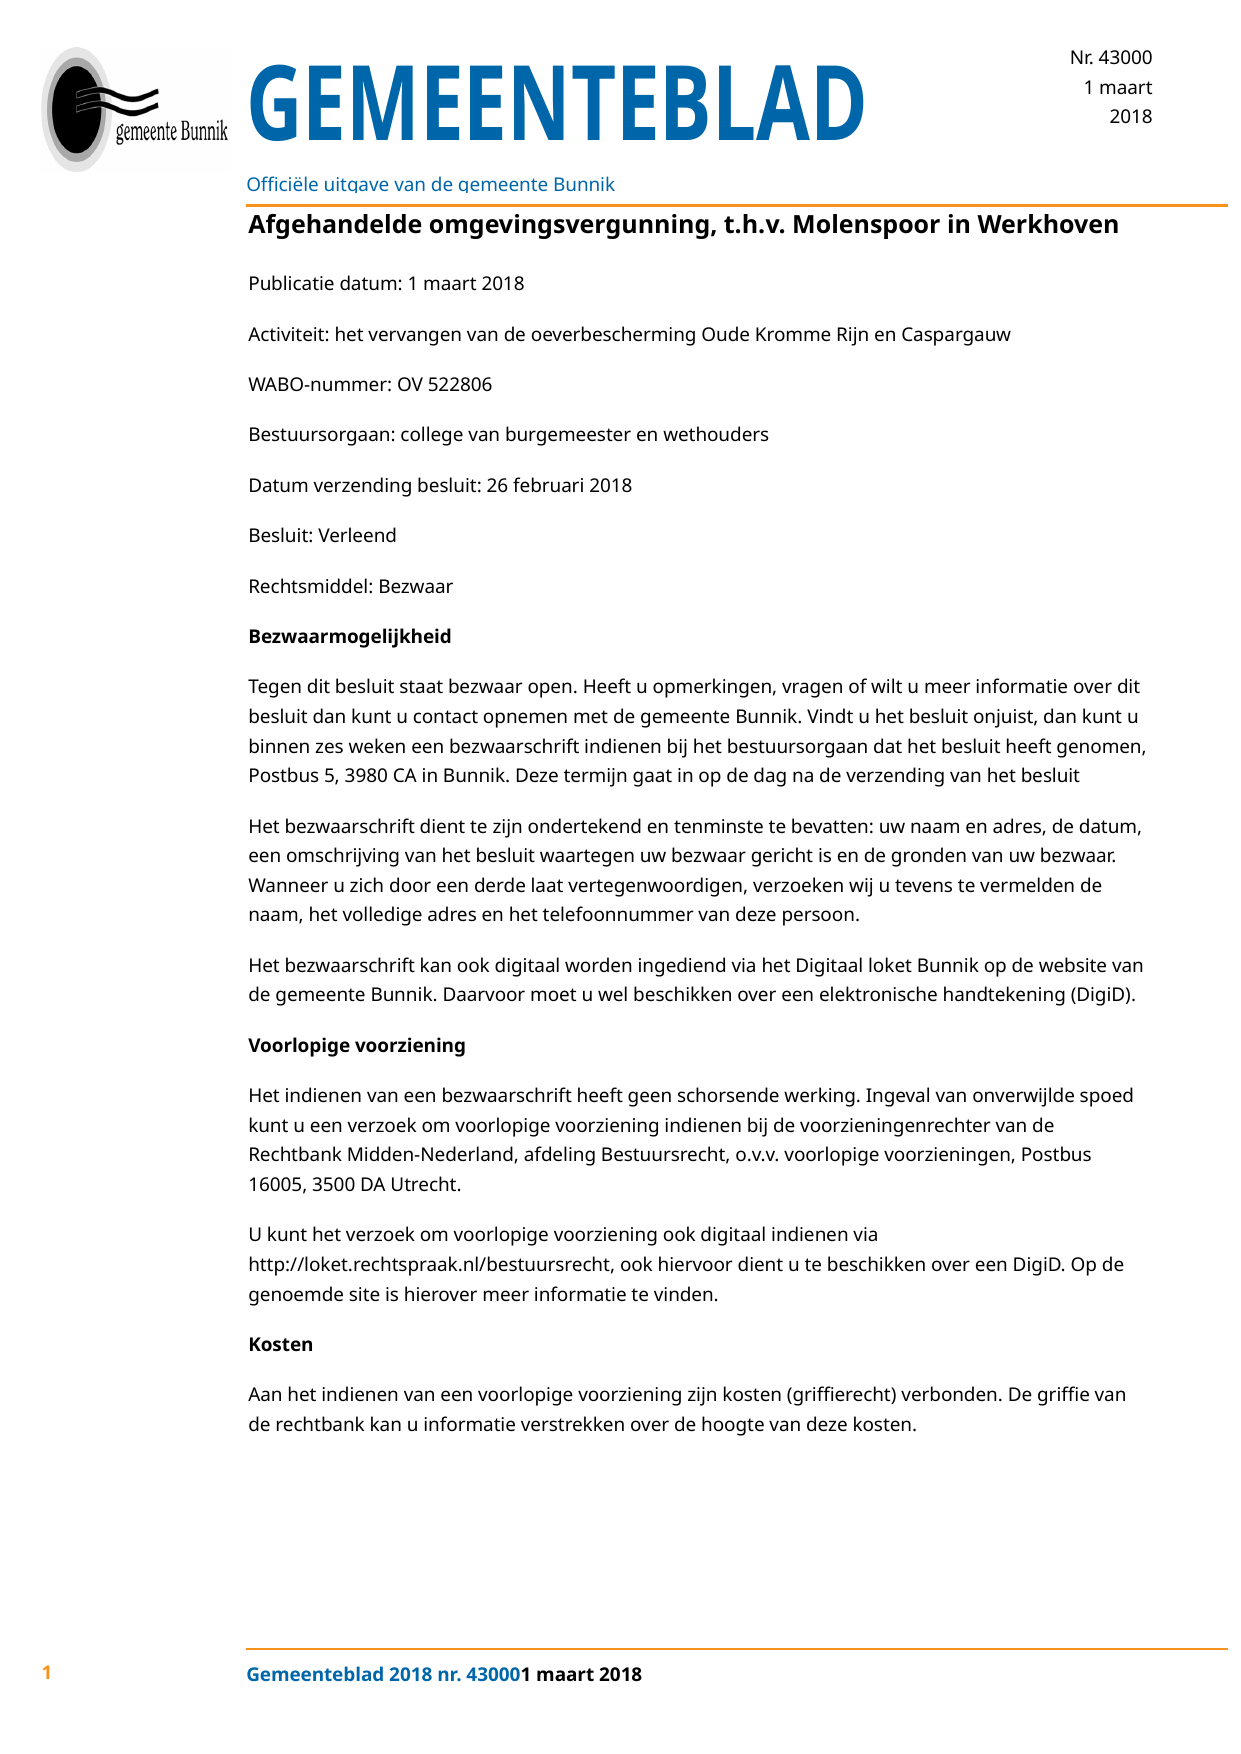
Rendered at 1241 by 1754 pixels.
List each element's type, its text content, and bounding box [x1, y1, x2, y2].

text Afgehandelde omgevingsvergunning, t.h.v. Molenspoor in Werkhoven [248, 207, 1152, 241]
text Besluit: Verleend [248, 522, 1152, 548]
text Bestuursorgaan: college van burgemeester en wethouders [248, 422, 1152, 447]
text Het indienen van een bezwaarschrift heeft geen schorsende werking. Ingeval van onverwijlde spoed kunt u een verzoek om voorlopige voorziening indienen bij de voorzieningenrechter van de Rechtbank Midden-Nederland, afdeling Bestuursrecht, o.v.v. voorlopige voorzieningen, Postbus 16005, 3500 DA Utrecht. [248, 1082, 1152, 1197]
text Rechtsmiddel: Bezwaar [248, 573, 1152, 598]
text Activiteit: het vervangen van de oeverbescherming Oude Kromme Rijn en Caspargauw [248, 321, 1152, 346]
text WABO-nummer: OV 522806 [248, 371, 1152, 397]
text Het bezwaarschrift dient te zijn ondertekend en tenminste te bevatten: uw naam en adres, de datum, een omschrijving van het besluit waartegen uw bezwaar gericht is en de gronden van uw bezwaar. Wanneer u zich door een derde laat vertegenwoordigen, verzoeken wij u tevens te vermelden de naam, het volledige adres en het telefoonnummer van deze persoon. [248, 813, 1152, 927]
text Kosten [248, 1331, 1152, 1357]
text Aan het indienen van een voorlopige voorziening zijn kosten (griffierecht) verbonden. De griffie van de rechtbank kan u informatie verstrekken over de hoogte van deze kosten. [248, 1382, 1152, 1437]
text Publicatie datum: 1 maart 2018 [248, 270, 1152, 296]
text Tegen dit besluit staat bezwaar open. Heeft u opmerkingen, vragen of wilt u meer informatie over dit besluit dan kunt u contact opnemen met de gemeente Bunnik. Vindt u het besluit onjuist, dan kunt u binnen zes weken een bezwaarschrift indienen bij het bestuursorgaan dat het besluit heeft genomen, Postbus 5, 3980 CA in Bunnik. Deze termijn gaat in op de dag na de verzending van het besluit [248, 674, 1152, 788]
text Datum verzending besluit: 26 februari 2018 [248, 472, 1152, 498]
text Het bezwaarschrift kan ook digitaal worden ingediend via het Digitaal loket Bunnik op de website van de gemeente Bunnik. Daarvoor moet u wel beschikken over een elektronische handtekening (DigiD). [248, 952, 1152, 1007]
text U kunt het verzoek om voorlopige voorziening ook digitaal indienen via http://loket.rechtspraak.nl/bestuursrecht, ook hiervoor dient u te beschikken over een DigiD. Op de genoemde site is hierover meer informatie te vinden. [248, 1222, 1152, 1306]
picture [41, 47, 231, 172]
text Voorlopige voorziening [248, 1032, 1152, 1058]
text Bezwaarmogelijkheid [248, 623, 1152, 649]
